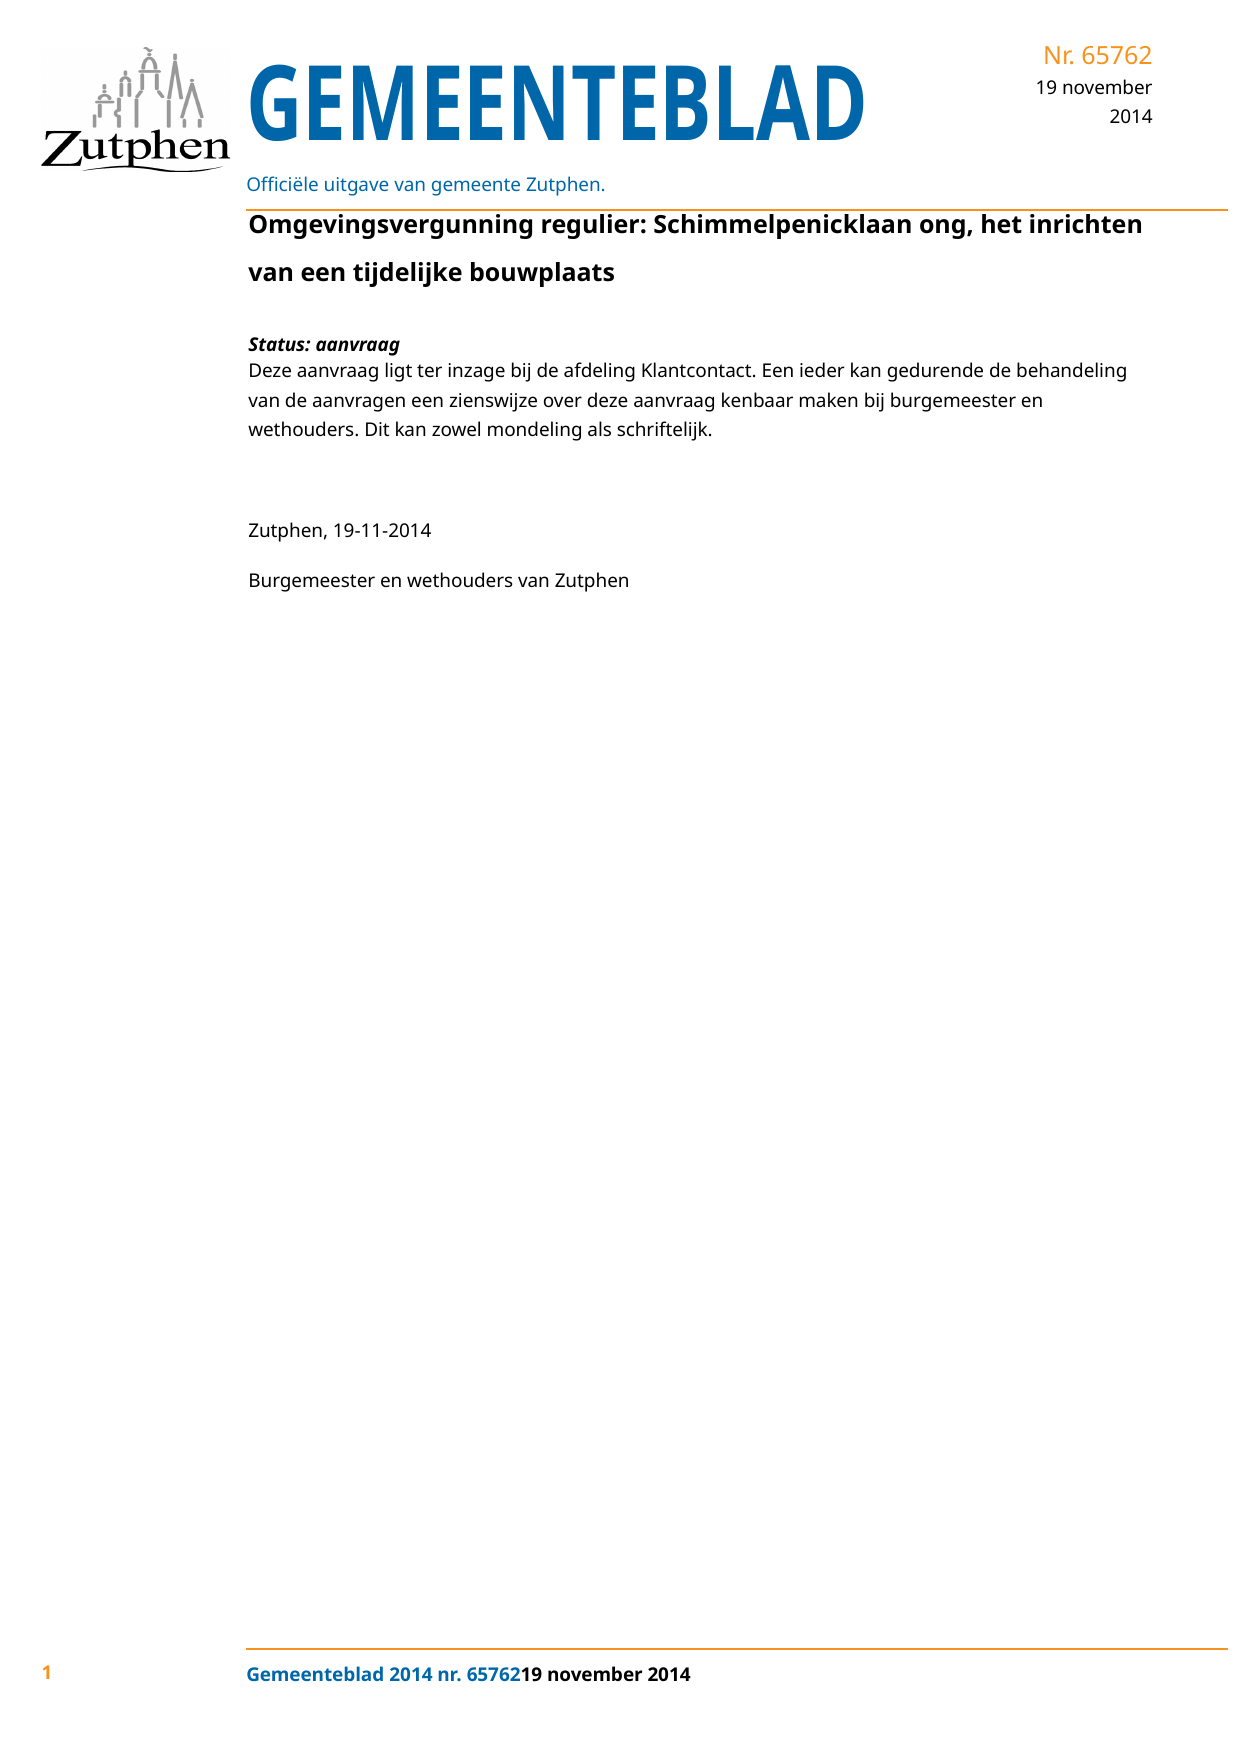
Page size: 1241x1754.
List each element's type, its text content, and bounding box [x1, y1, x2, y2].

text Deze aanvraag ligt ter inzage bij de afdeling Klantcontact. Een ieder kan gedurende de behandeling van de aanvragen een zienswijze over deze aanvraag kenbaar maken bij burgemeester en wethouders. Dit kan zowel mondeling als schriftelijk. [248, 357, 1152, 442]
text Omgevingsvergunning regulier: Schimmelpenicklaan ong, het inrichten van een tijdelijke bouwplaats [248, 211, 1152, 288]
text Status: aanvraag [248, 331, 1152, 357]
text Zutphen, 19-11-2014 [248, 517, 1152, 543]
text Burgemeester en wethouders van Zutphen [248, 568, 1152, 593]
picture [41, 47, 231, 172]
